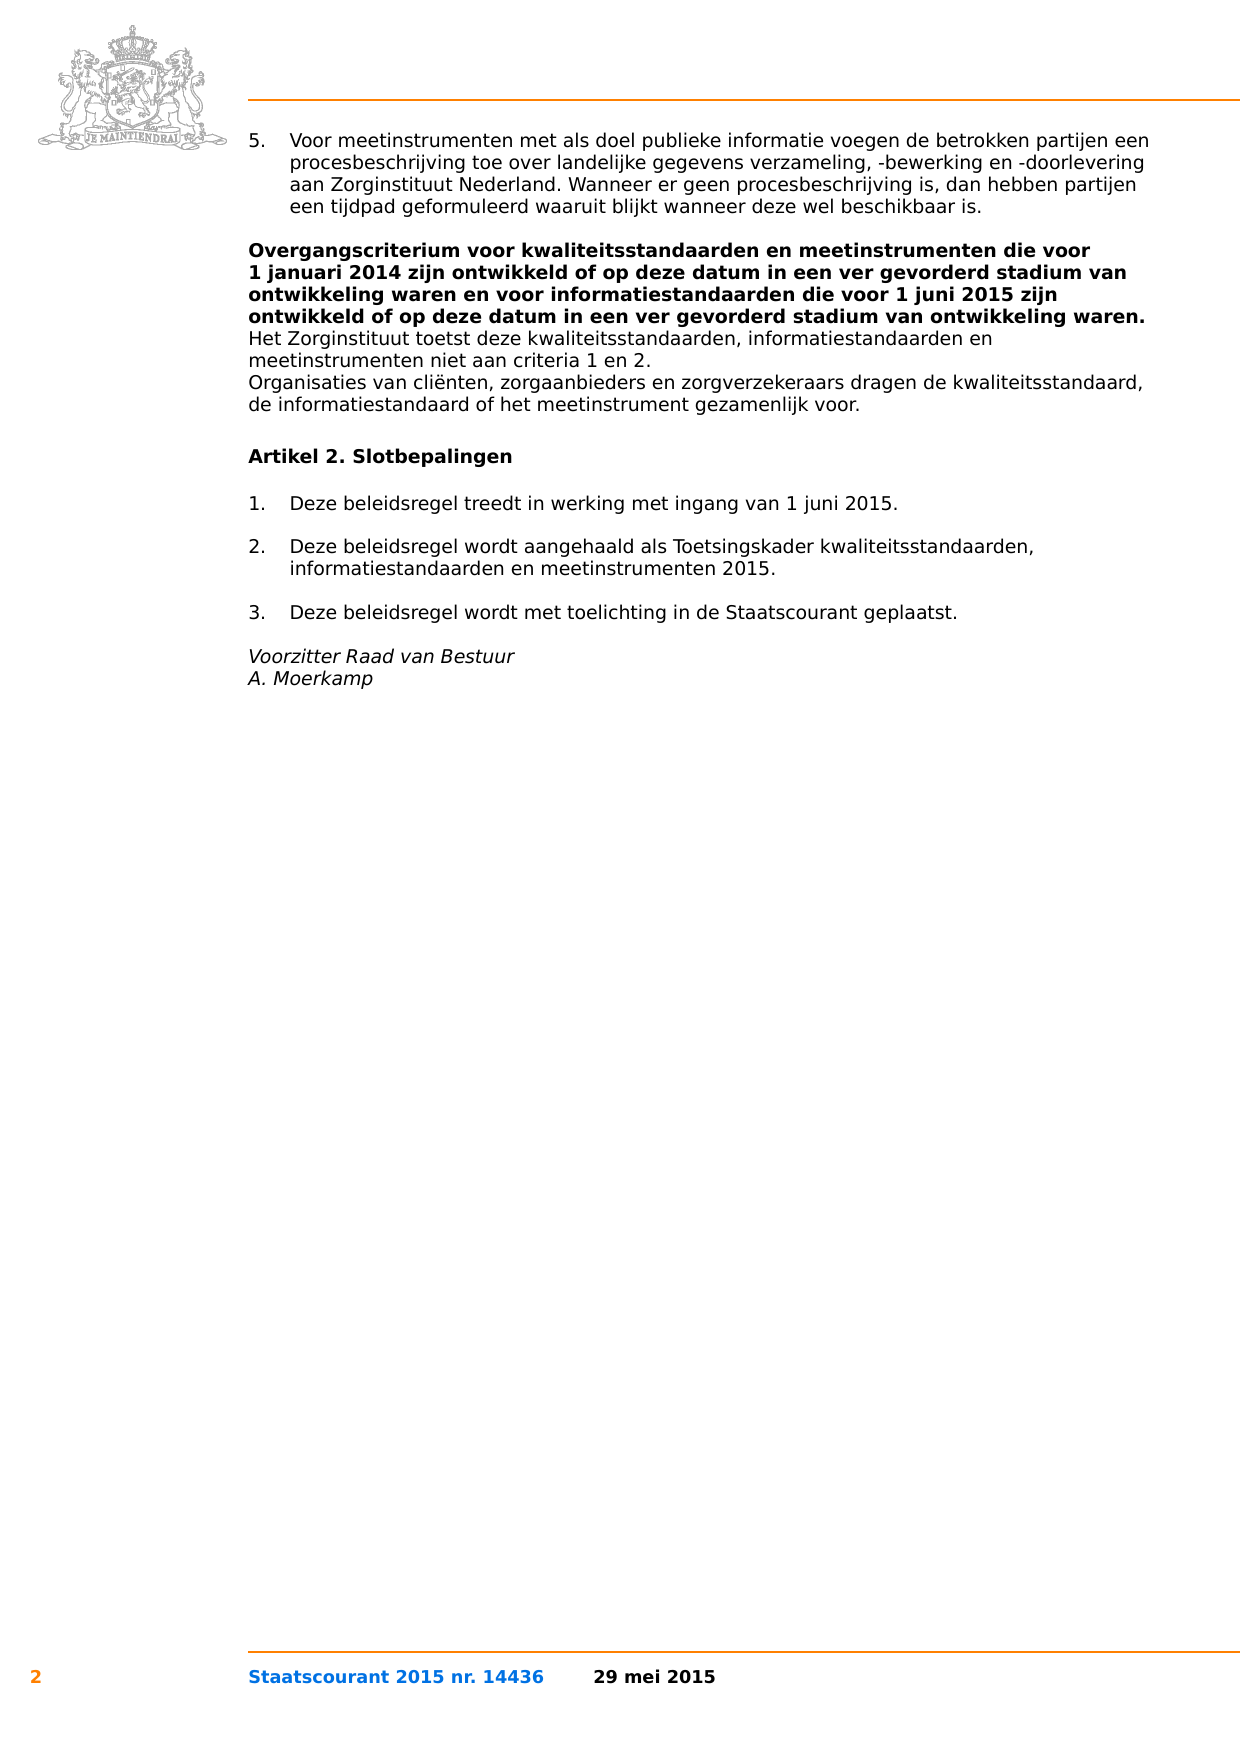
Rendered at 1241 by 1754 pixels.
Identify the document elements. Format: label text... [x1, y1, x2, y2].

text 2. Deze beleidsregel wordt aangehaald als Toetsingskader kwaliteitsstandaarden, informatiestandaarden en meetinstrumenten 2015. [248, 536, 1163, 580]
text Voorzitter Raad van Bestuur A. Moerkamp [248, 646, 1163, 690]
subtitle Overgangscriterium voor kwaliteitsstandaarden en meetinstrumenten die voor 1 januari 2014 zijn ontwikkeld of op deze datum in een ver gevorderd stadium van ontwikkeling waren en voor informatiestandaarden die voor 1 juni 2015 zijn ontwikkeld of op deze datum in een ver gevorderd stadium van ontwikkeling waren. [248, 240, 1163, 328]
text 3. Deze beleidsregel wordt met toelichting in de Staatscourant geplaatst. [248, 602, 1163, 624]
text Het Zorginstituut toetst deze kwaliteitsstandaarden, informatiestandaarden en meetinstrumenten niet aan criteria 1 en 2. [248, 328, 1163, 372]
text 5. Voor meetinstrumenten met als doel publieke informatie voegen de betrokken partijen een procesbeschrijving toe over landelijke gegevens verzameling, -bewerking en -doorlevering aan Zorginstituut Nederland. Wanneer er geen procesbeschrijving is, dan hebben partijen een tijdpad geformuleerd waaruit blijkt wanneer deze wel beschikbaar is. [248, 130, 1163, 218]
text 1. Deze beleidsregel treedt in werking met ingang van 1 juni 2015. [248, 492, 1163, 514]
picture [38, 25, 227, 150]
subtitle Artikel 2. Slotbepalingen [248, 446, 1163, 467]
text Organisaties van cliënten, zorgaanbieders en zorgverzekeraars dragen de kwaliteitsstandaard, de informatiestandaard of het meetinstrument gezamenlijk voor. [248, 372, 1163, 416]
